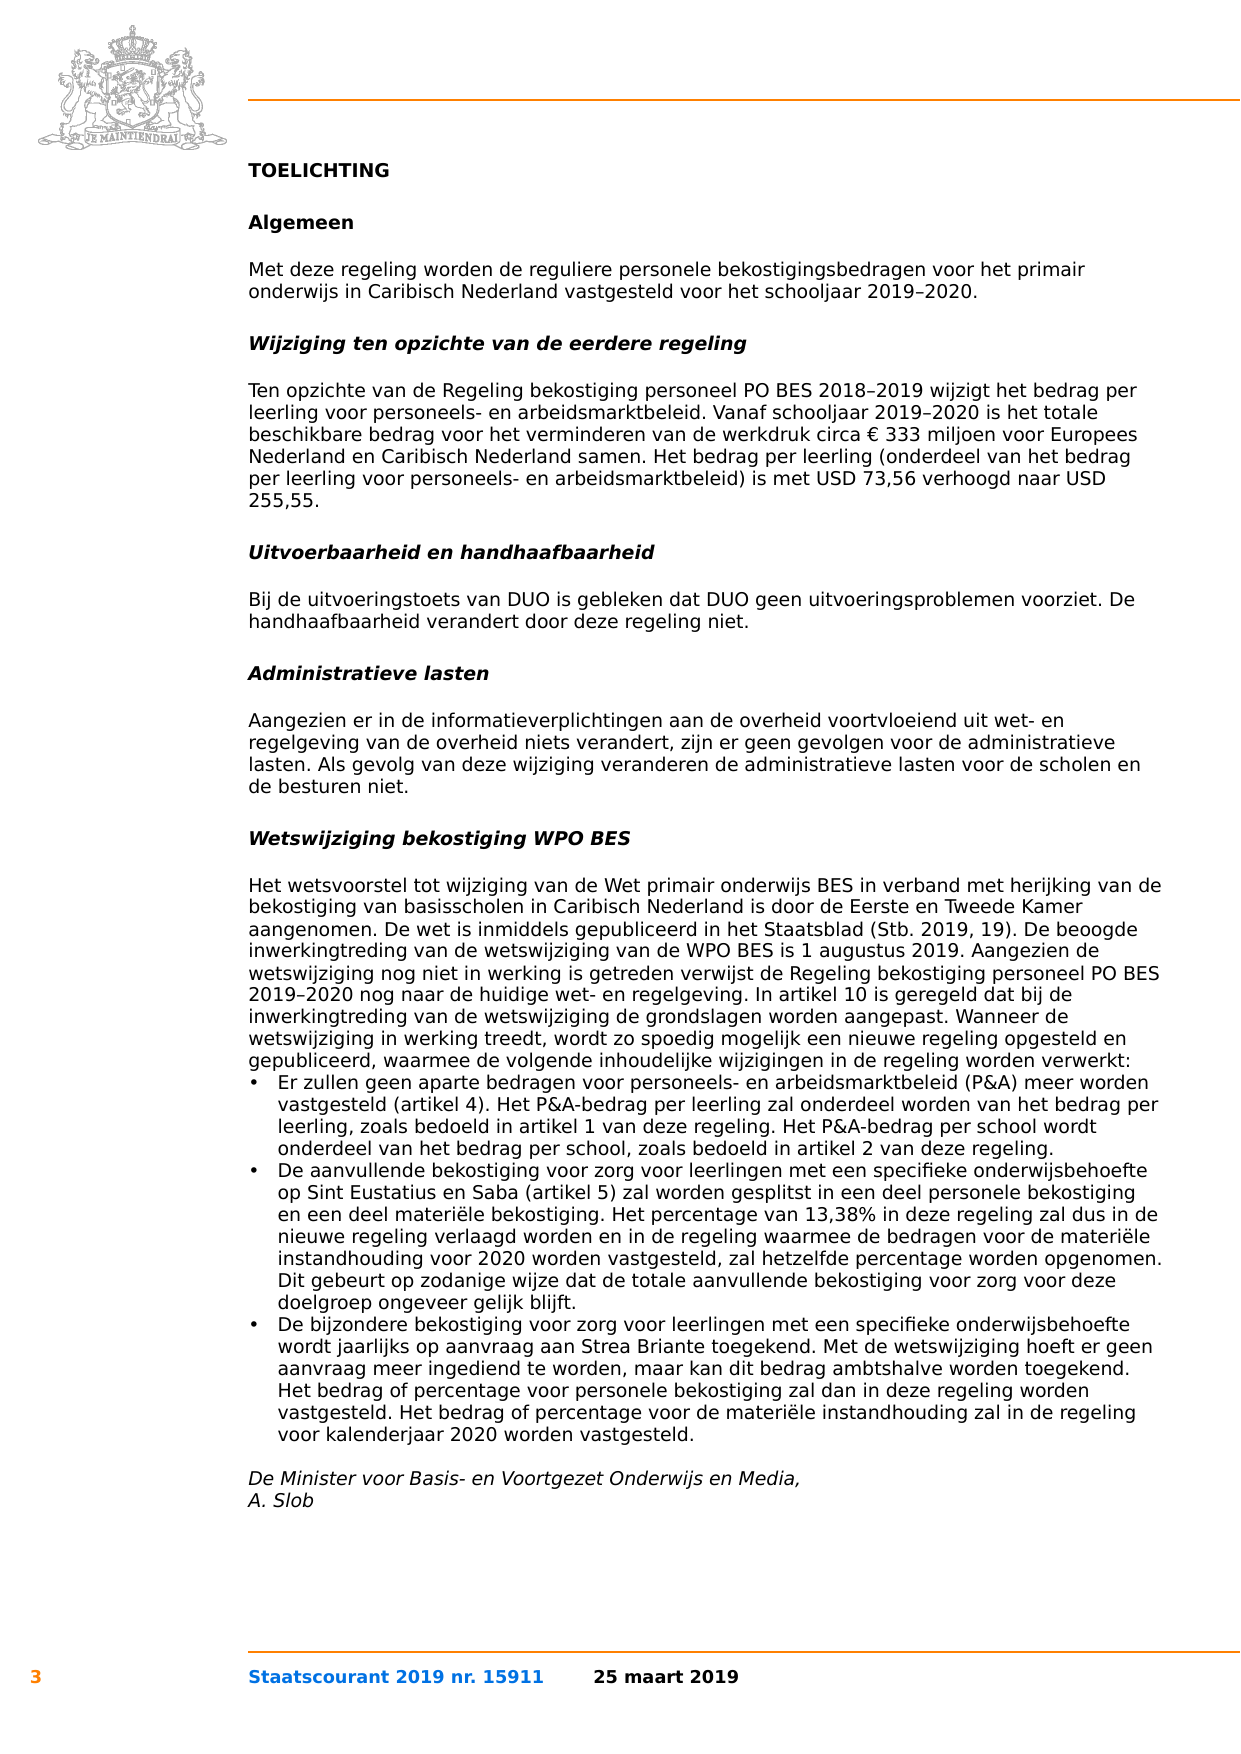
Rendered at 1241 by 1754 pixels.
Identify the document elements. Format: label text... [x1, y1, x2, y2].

subtitle Uitvoerbaarheid en handhaafbaarheid [248, 542, 1163, 564]
text Ten opzichte van de Regeling bekostiging personeel PO BES 2018–2019 wijzigt het bedrag per leerling voor personeels- en arbeidsmarktbeleid. Vanaf schooljaar 2019–2020 is het totale beschikbare bedrag voor het verminderen van de werkdruk circa € 333 miljoen voor Europees Nederland en Caribisch Nederland samen. Het bedrag per leerling (onderdeel van het bedrag per leerling voor personeels- en arbeidsmarktbeleid) is met USD 73,56 verhoogd naar USD 255,55. [248, 380, 1163, 512]
text Het wetsvoorstel tot wijziging van de Wet primair onderwijs BES in verband met herijking van de bekostiging van basisscholen in Caribisch Nederland is door de Eerste en Tweede Kamer aangenomen. De wet is inmiddels gepubliceerd in het Staatsblad (Stb. 2019, 19). De beoogde inwerkingtreding van de wetswijziging van de WPO BES is 1 augustus 2019. Aangezien de wetswijziging nog niet in werking is getreden verwijst de Regeling bekostiging personeel PO BES 2019–2020 nog naar de huidige wet- en regelgeving. In artikel 10 is geregeld dat bij de inwerkingtreding van de wetswijziging de grondslagen worden aangepast. Wanneer de wetswijziging in werking treedt, wordt zo spoedig mogelijk een nieuwe regeling opgesteld en gepubliceerd, waarmee de volgende inhoudelijke wijzigingen in de regeling worden verwerkt: [248, 874, 1163, 1072]
subtitle Wetswijziging bekostiging WPO BES [248, 827, 1163, 849]
subtitle Algemeen [248, 212, 1163, 234]
text Aangezien er in de informatieverplichtingen aan de overheid voortvloeiend uit wet- en regelgeving van de overheid niets verandert, zijn er geen gevolgen voor de administratieve lasten. Als gevolg van deze wijziging veranderen de administratieve lasten voor de scholen en de besturen niet. [248, 709, 1163, 797]
subtitle TOELICHTING [248, 160, 1163, 182]
text • De aanvullende bekostiging voor zorg voor leerlingen met een specifieke onderwijsbehoefte op Sint Eustatius en Saba (artikel 5) zal worden gesplitst in een deel personele bekostiging en een deel materiële bekostiging. Het percentage van 13,38% in deze regeling zal dus in de nieuwe regeling verlaagd worden en in de regeling waarmee de bedragen voor de materiële instandhouding voor 2020 worden vastgesteld, zal hetzelfde percentage worden opgenomen. Dit gebeurt op zodanige wijze dat de totale aanvullende bekostiging voor zorg voor deze doelgroep ongeveer gelijk blijft. [248, 1160, 1163, 1314]
subtitle Administratieve lasten [248, 663, 1163, 684]
text • Er zullen geen aparte bedragen voor personeels- en arbeidsmarktbeleid (P&A) meer worden vastgesteld (artikel 4). Het P&A-bedrag per leerling zal onderdeel worden van het bedrag per leerling, zoals bedoeld in artikel 1 van deze regeling. Het P&A-bedrag per school wordt onderdeel van het bedrag per school, zoals bedoeld in artikel 2 van deze regeling. [248, 1072, 1163, 1160]
picture [38, 25, 227, 150]
text Met deze regeling worden de reguliere personele bekostigingsbedragen voor het primair onderwijs in Caribisch Nederland vastgesteld voor het schooljaar 2019–2020. [248, 259, 1163, 303]
subtitle Wijziging ten opzichte van de eerdere regeling [248, 333, 1163, 355]
text • De bijzondere bekostiging voor zorg voor leerlingen met een specifieke onderwijsbehoefte wordt jaarlijks op aanvraag aan Strea Briante toegekend. Met de wetswijziging hoeft er geen aanvraag meer ingediend te worden, maar kan dit bedrag ambtshalve worden toegekend. Het bedrag of percentage voor personele bekostiging zal dan in deze regeling worden vastgesteld. Het bedrag of percentage voor de materiële instandhouding zal in de regeling voor kalenderjaar 2020 worden vastgesteld. [248, 1314, 1163, 1446]
text Bij de uitvoeringstoets van DUO is gebleken dat DUO geen uitvoeringsproblemen voorziet. De handhaafbaarheid verandert door deze regeling niet. [248, 589, 1163, 633]
text De Minister voor Basis- en Voortgezet Onderwijs en Media, A. Slob [248, 1468, 1163, 1512]
